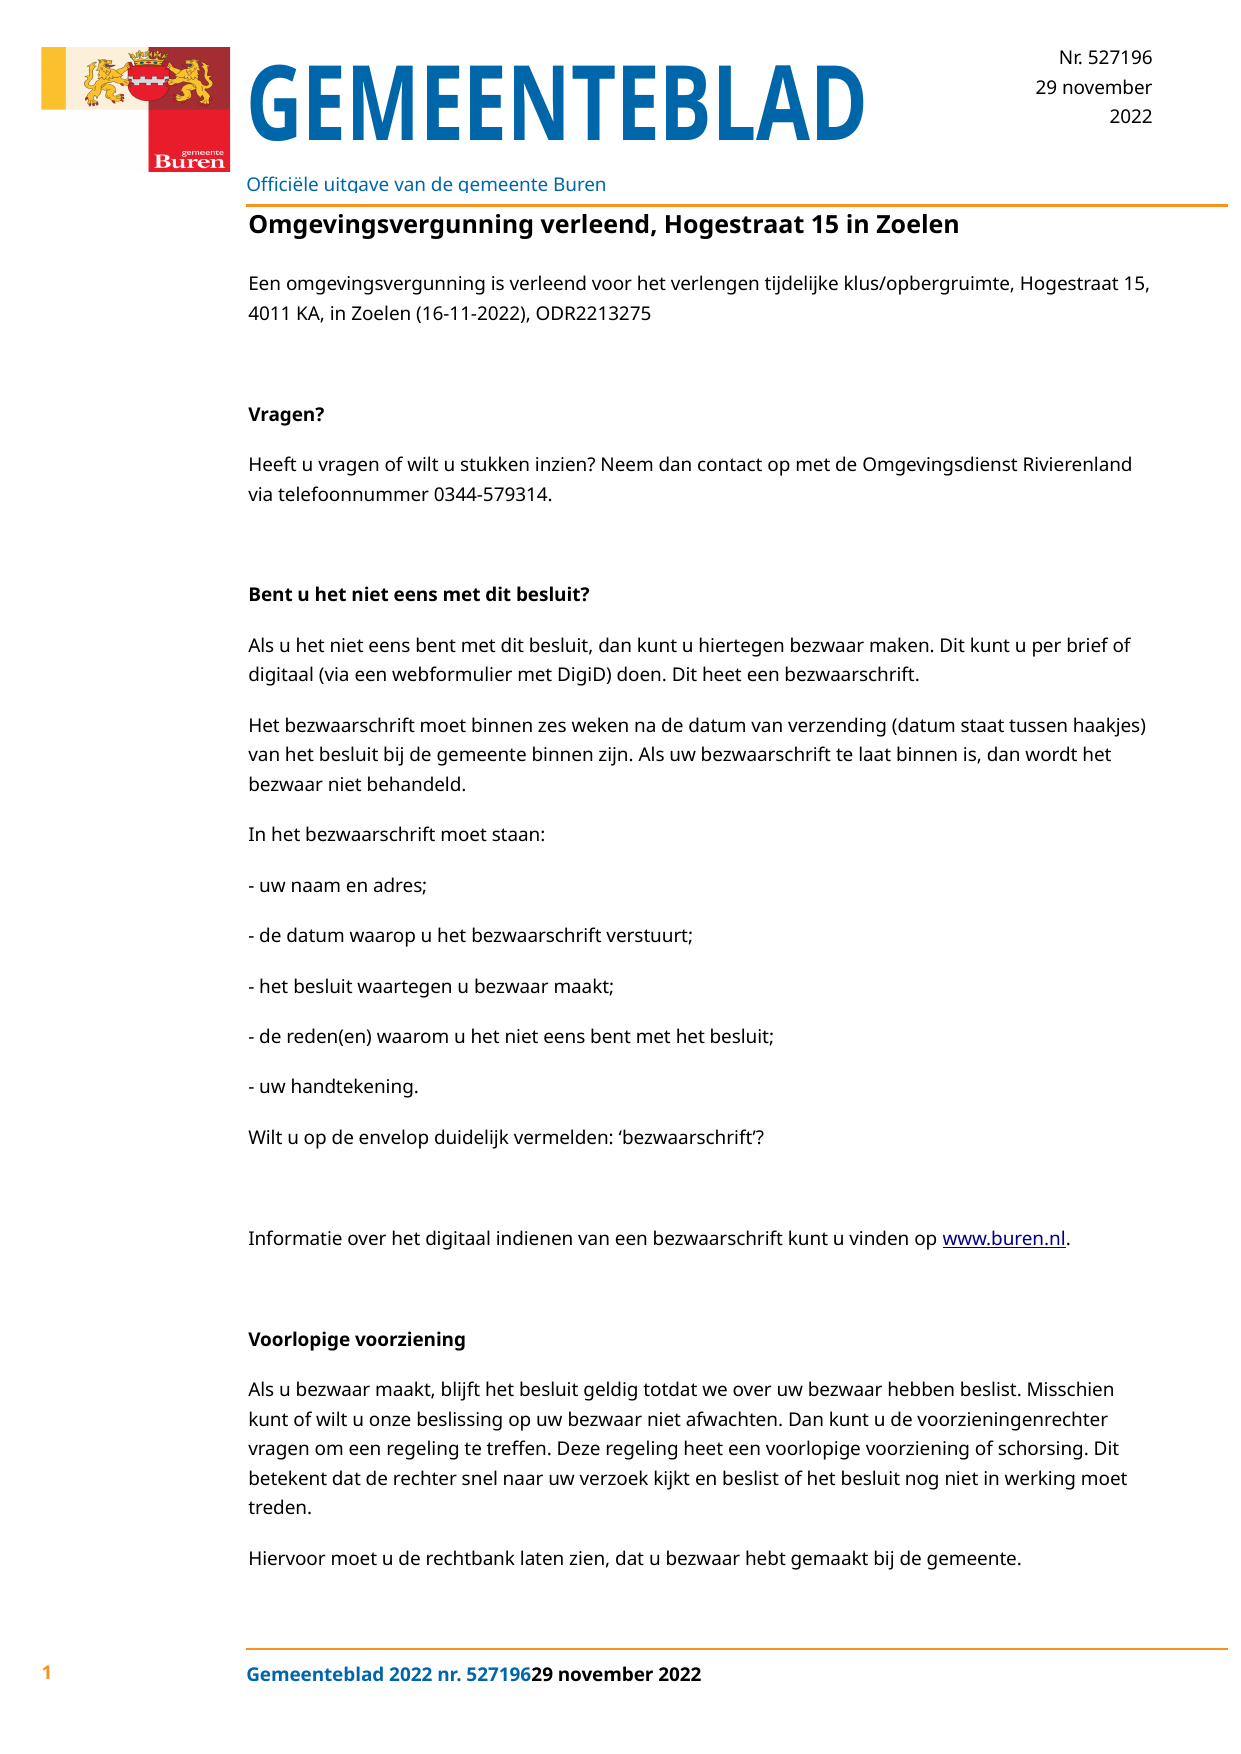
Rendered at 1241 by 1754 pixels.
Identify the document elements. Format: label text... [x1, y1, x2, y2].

text Hiervoor moet u de rechtbank laten zien, dat u bezwaar hebt gemaakt bij de gemeente. [248, 1545, 1152, 1571]
text - uw handtekening. [248, 1074, 1152, 1099]
text Omgevingsvergunning verleend, Hogestraat 15 in Zoelen [248, 207, 1152, 241]
text - de datum waarop u het bezwaarschrift verstuurt; [248, 922, 1152, 948]
text Een omgevingsvergunning is verleend voor het verlengen tijdelijke klus/opbergruimte, Hogestraat 15, 4011 KA, in Zoelen (16-11-2022), ODR2213275 [248, 270, 1152, 326]
text In het bezwaarschrift moet staan: [248, 822, 1152, 847]
text Als u het niet eens bent met dit besluit, dan kunt u hiertegen bezwaar maken. Dit kunt u per brief of digitaal (via een webformulier met DigiD) doen. Dit heet een bezwaarschrift. [248, 632, 1152, 687]
text - het besluit waartegen u bezwaar maakt; [248, 973, 1152, 998]
text - uw naam en adres; [248, 872, 1152, 898]
picture [41, 47, 231, 172]
text Informatie over het digitaal indienen van een bezwaarschrift kunt u vinden op www.buren.nl. [248, 1225, 1152, 1251]
text Heeft u vragen of wilt u stukken inzien? Neem dan contact op met de Omgevingsdienst Rivierenland via telefoonnummer 0344-579314. [248, 451, 1152, 506]
text Het bezwaarschrift moet binnen zes weken na de datum van verzending (datum staat tussen haakjes) van het besluit bij de gemeente binnen zijn. Als uw bezwaarschrift te laat binnen is, dan wordt het bezwaar niet behandeld. [248, 712, 1152, 797]
text Wilt u op de envelop duidelijk vermelden: ‘bezwaarschrift’? [248, 1124, 1152, 1150]
text - de reden(en) waarom u het niet eens bent met het besluit; [248, 1023, 1152, 1049]
text Voorlopige voorziening [248, 1326, 1152, 1351]
text Vragen? [248, 401, 1152, 426]
text Als u bezwaar maakt, blijft het besluit geldig totdat we over uw bezwaar hebben beslist. Misschien kunt of wilt u onze beslissing op uw bezwaar niet afwachten. Dan kunt u de voorzieningenrechter vragen om een regeling te treffen. Deze regeling heet een voorlopige voorziening of schorsing. Dit betekent dat de rechter snel naar uw verzoek kijkt en beslist of het besluit nog niet in werking moet treden. [248, 1376, 1152, 1520]
text Bent u het niet eens met dit besluit? [248, 582, 1152, 607]
